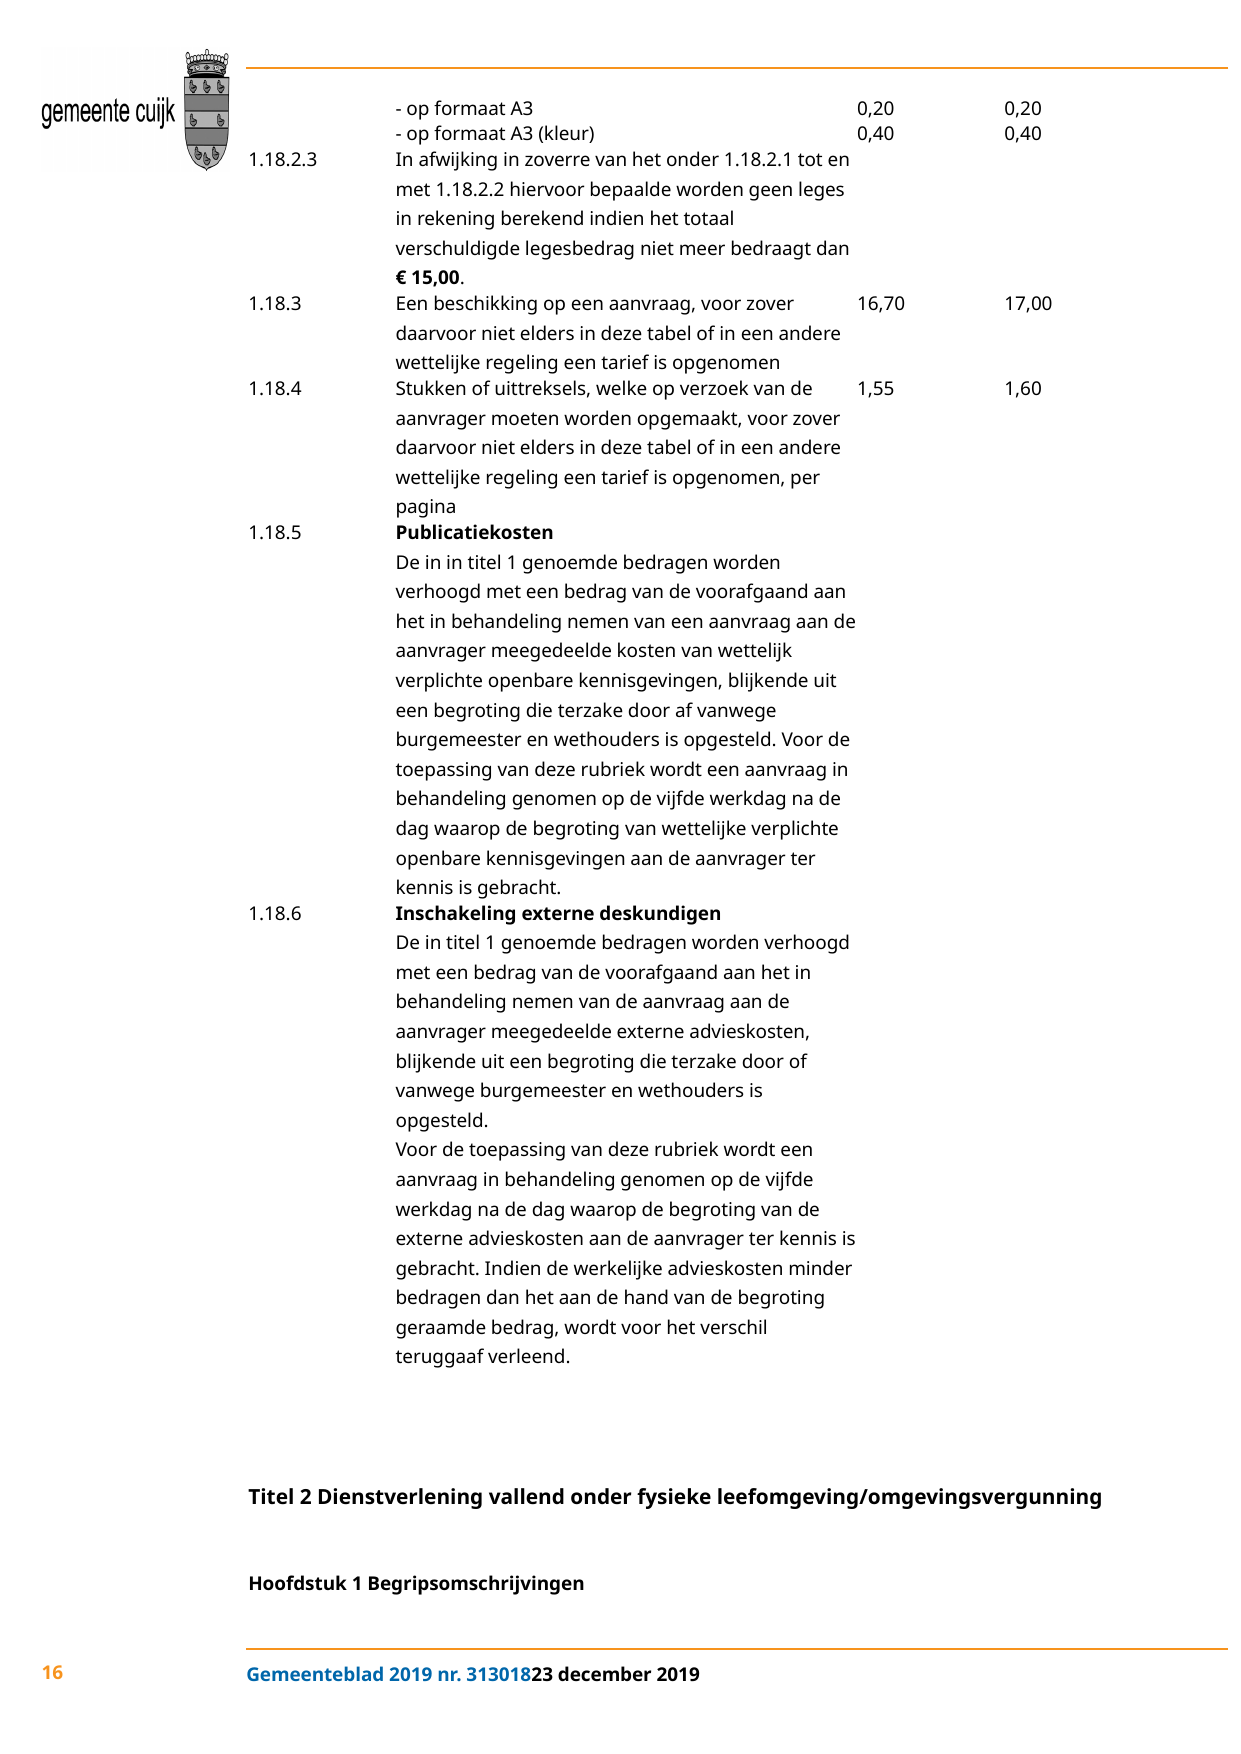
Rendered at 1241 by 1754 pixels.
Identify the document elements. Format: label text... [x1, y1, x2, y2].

table_cell - op formaat A3 (kleur) [395, 121, 857, 146]
table_cell 1.18.4 [248, 375, 395, 519]
text Titel 2 Dienstverlening vallend onder fysieke leefomgeving/omgevingsvergunning [248, 1482, 1152, 1511]
table_cell 17,00 [1004, 290, 1152, 375]
table_cell 1,60 [1004, 375, 1152, 519]
table_cell 1.18.6 [248, 900, 395, 1369]
table_cell 0,40 [857, 121, 1004, 146]
table_cell 0,20 [1004, 95, 1152, 121]
table_cell 0,20 [857, 95, 1004, 121]
table_cell - op formaat A3 [395, 95, 857, 121]
table_cell [1004, 519, 1152, 900]
table_cell 1.18.2.3 [248, 146, 395, 290]
table_cell Publicatiekosten De in in titel 1 genoemde bedragen worden verhoogd met een bedrag van de voorafgaand aan het in behandeling nemen van een aanvraag aan de aanvrager meegedeelde kosten van wettelijk verplichte openbare kennisgevingen, blijkende uit een begroting die terzake door af vanwege burgemeester en wethouders is opgesteld. Voor de toepassing van deze rubriek wordt een aanvraag in behandeling genomen op de vijfde werkdag na de dag waarop de begroting van wettelijke verplichte openbare kennisgevingen aan de aanvrager ter kennis is gebracht. [395, 519, 857, 900]
table_cell [1004, 900, 1152, 1369]
table_cell [857, 519, 1004, 900]
table_cell [857, 900, 1004, 1369]
table_cell [1004, 146, 1152, 290]
table_cell Inschakeling externe deskundigen De in titel 1 genoemde bedragen worden verhoogd met een bedrag van de voorafgaand aan het in behandeling nemen van de aanvraag aan de aanvrager meegedeelde externe advieskosten, blijkende uit een begroting die terzake door of vanwege burgemeester en wethouders is opgesteld. Voor de toepassing van deze rubriek wordt een aanvraag in behandeling genomen op de vijfde werkdag na de dag waarop de begroting van de externe advieskosten aan de aanvrager ter kennis is gebracht. Indien de werkelijke advieskosten minder bedragen dan het aan de hand van de begroting geraamde bedrag, wordt voor het verschil teruggaaf verleend. [395, 900, 857, 1369]
text Hoofdstuk 1 Begripsomschrijvingen [248, 1570, 1152, 1596]
table_cell Stukken of uittreksels, welke op verzoek van de aanvrager moeten worden opgemaakt, voor zover daarvoor niet elders in deze tabel of in een andere wettelijke regeling een tarief is opgenomen, per pagina [395, 375, 857, 519]
table_cell Een beschikking op een aanvraag, voor zover daarvoor niet elders in deze tabel of in een andere wettelijke regeling een tarief is opgenomen [395, 290, 857, 375]
table_cell 1.18.3 [248, 290, 395, 375]
table_cell 1.18.5 [248, 519, 395, 900]
table_cell In afwijking in zoverre van het onder 1.18.2.1 tot en met 1.18.2.2 hiervoor bepaalde worden geen leges in rekening berekend indien het totaal verschuldigde legesbedrag niet meer bedraagt dan € 15,00. [395, 146, 857, 290]
table_cell 16,70 [857, 290, 1004, 375]
table_cell [248, 121, 395, 146]
picture [41, 47, 231, 172]
table_cell 0,40 [1004, 121, 1152, 146]
table_cell [248, 95, 395, 121]
table_cell [857, 146, 1004, 290]
table_cell 1,55 [857, 375, 1004, 519]
